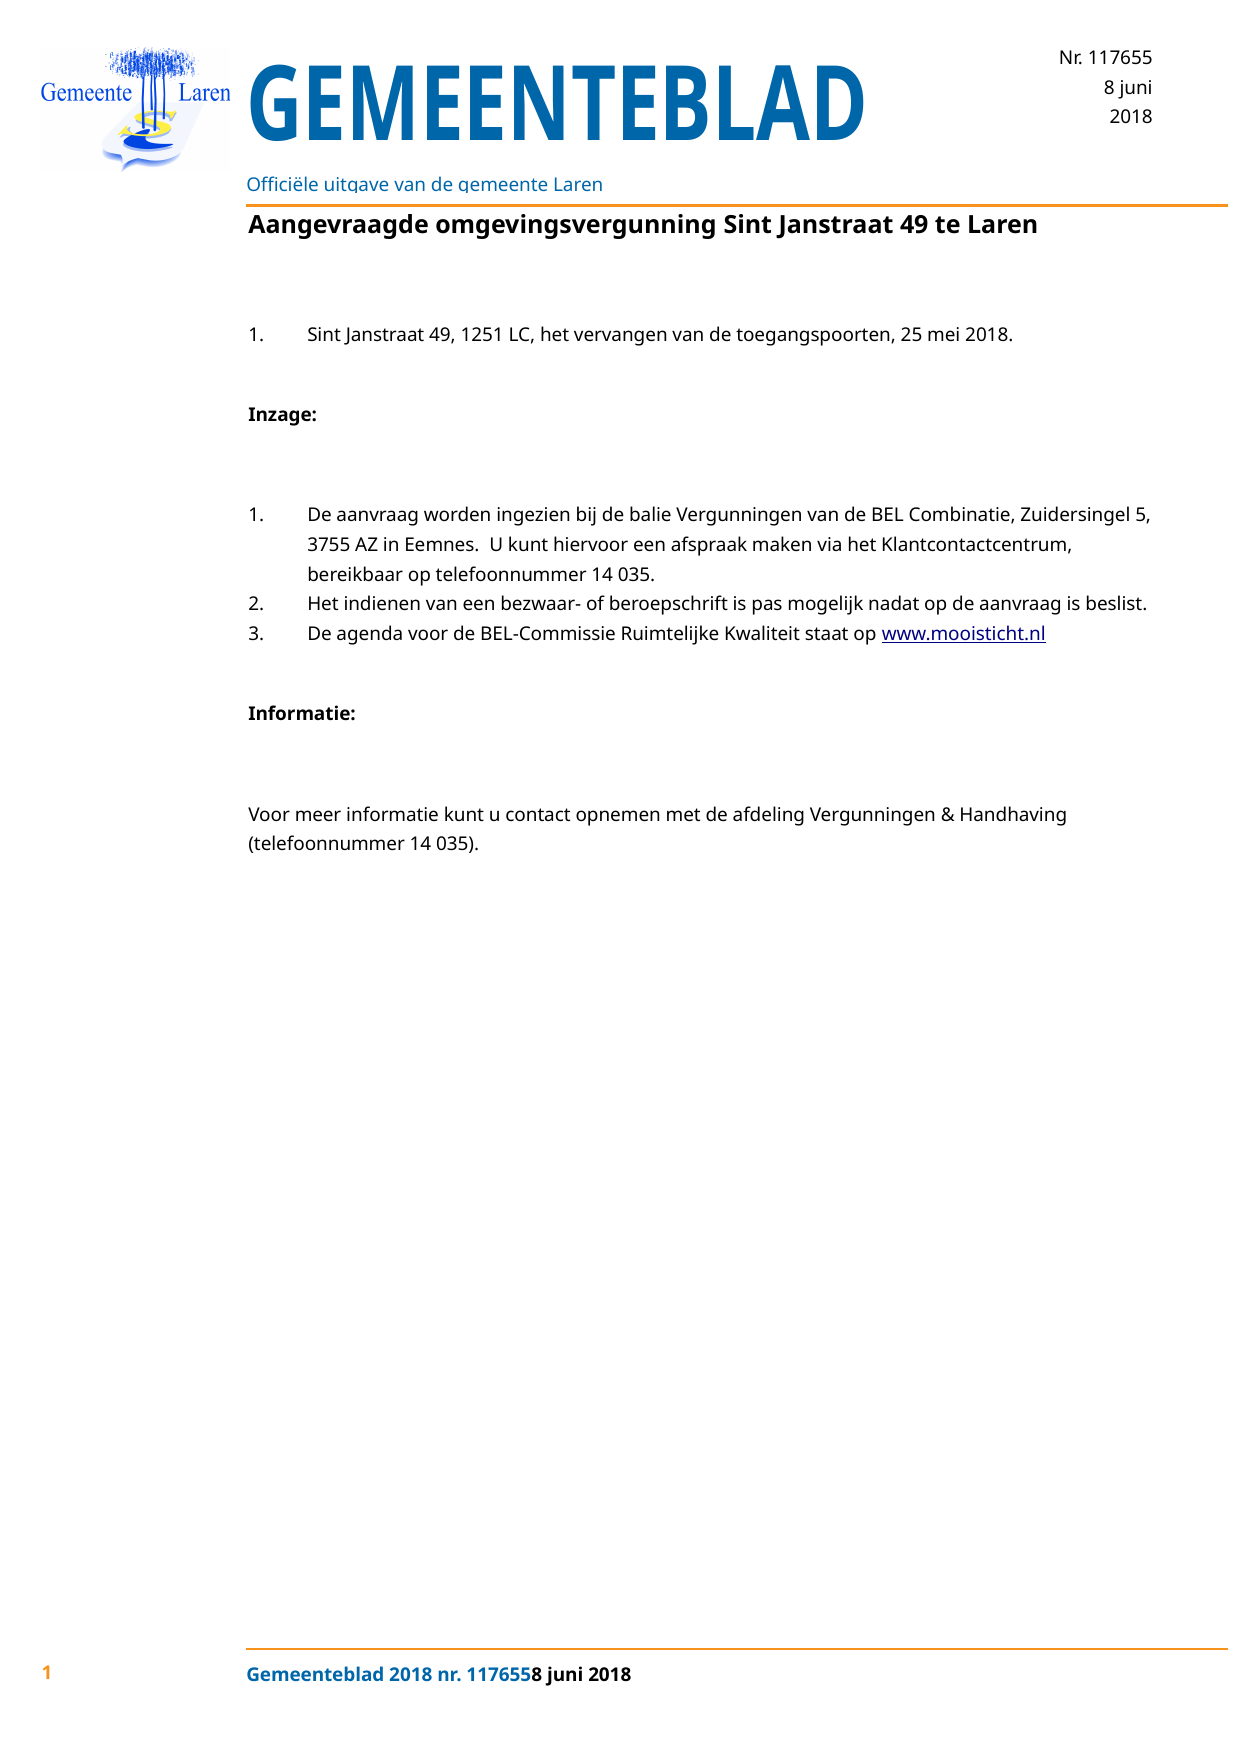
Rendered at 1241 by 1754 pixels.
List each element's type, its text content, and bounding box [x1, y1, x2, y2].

list De aanvraag worden ingezien bij de balie Vergunningen van de BEL Combinatie, Zuidersingel 5, 3755 AZ in Eemnes. U kunt hiervoor een afspraak maken via het Klantcontactcentrum, bereikbaar op telefoonnummer 14 035. [248, 502, 1152, 586]
list Sint Janstraat 49, 1251 LC, het vervangen van de toegangspoorten, 25 mei 2018. [248, 321, 1152, 346]
list De agenda voor de BEL-Commissie Ruimtelijke Kwaliteit staat op www.mooisticht.nl [248, 620, 1152, 646]
text Aangevraagde omgevingsvergunning Sint Janstraat 49 te Laren [248, 207, 1152, 241]
text Voor meer informatie kunt u contact opnemen met de afdeling Vergunningen & Handhaving (telefoonnummer 14 035). [248, 801, 1152, 856]
list Het indienen van een bezwaar- of beroepschrift is pas mogelijk nadat op de aanvraag is beslist. [248, 590, 1152, 616]
text Inzage: [248, 401, 1152, 426]
picture [41, 47, 231, 172]
text Informatie: [248, 700, 1152, 726]
